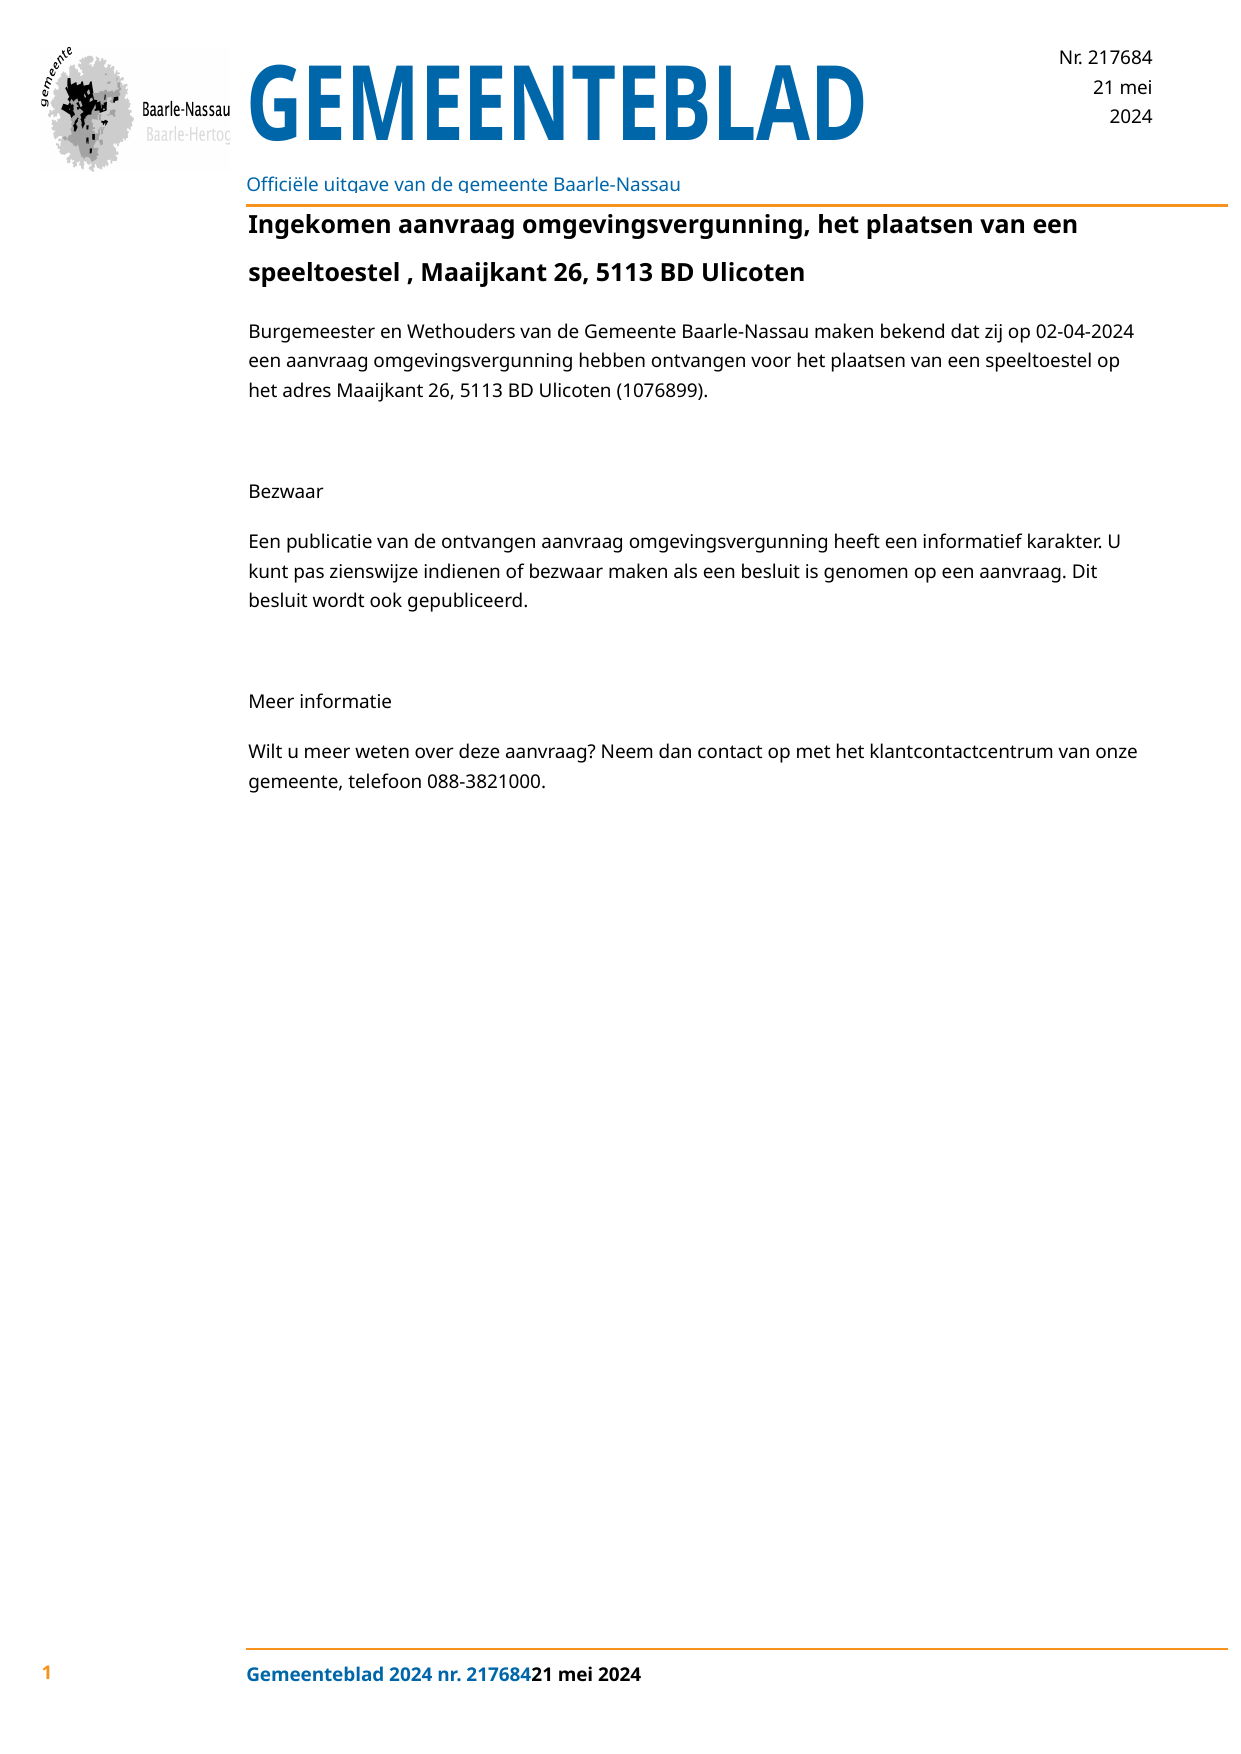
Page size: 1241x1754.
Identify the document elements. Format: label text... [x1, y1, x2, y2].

text Burgemeester en Wethouders van de Gemeente Baarle-Nassau maken bekend dat zij op 02-04-2024 een aanvraag omgevingsvergunning hebben ontvangen voor het plaatsen van een speeltoestel op het adres Maaijkant 26, 5113 BD Ulicoten (1076899). [248, 318, 1152, 403]
text Meer informatie [248, 688, 1152, 714]
text Bezwaar [248, 478, 1152, 504]
text Ingekomen aanvraag omgevingsvergunning, het plaatsen van een speeltoestel , Maaijkant 26, 5113 BD Ulicoten [248, 207, 1152, 288]
picture [41, 47, 231, 172]
text Een publicatie van de ontvangen aanvraag omgevingsvergunning heeft een informatief karakter. U kunt pas zienswijze indienen of bezwaar maken als een besluit is genomen op een aanvraag. Dit besluit wordt ook gepubliceerd. [248, 528, 1152, 613]
text Wilt u meer weten over deze aanvraag? Neem dan contact op met het klantcontactcentrum van onze gemeente, telefoon 088-3821000. [248, 739, 1152, 794]
